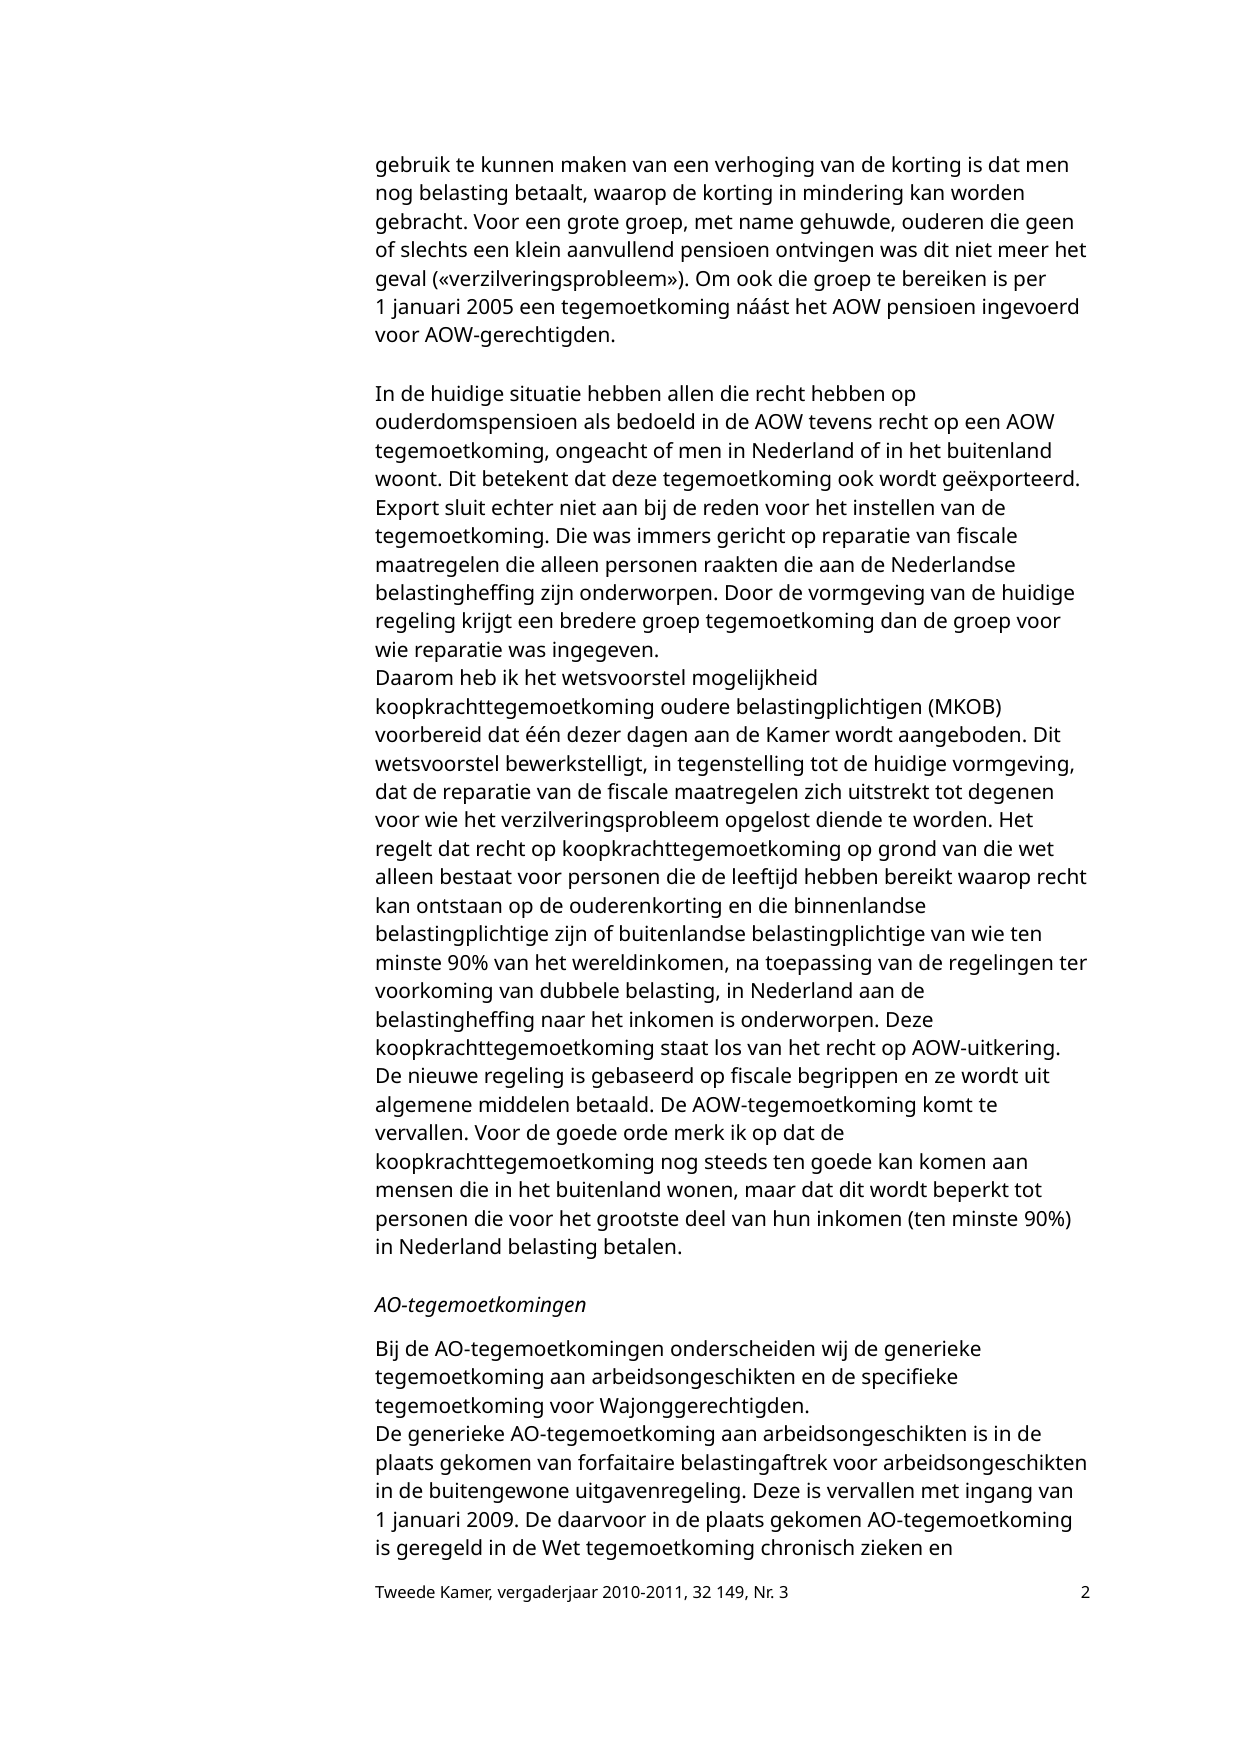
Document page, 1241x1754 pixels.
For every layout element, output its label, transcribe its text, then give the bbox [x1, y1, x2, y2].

text gebruik te kunnen maken van een verhoging van de korting is dat men nog belasting betaalt, waarop de korting in mindering kan worden gebracht. Voor een grote groep, met name gehuwde, ouderen die geen of slechts een klein aanvullend pensioen ontvingen was dit niet meer het geval («verzilveringsprobleem»). Om ook die groep te bereiken is per 1 januari 2005 een tegemoetkoming náást het AOW pensioen ingevoerd voor AOW-gerechtigden. [375, 150, 1090, 349]
text Daarom heb ik het wetsvoorstel mogelijkheid koopkrachttegemoetkoming oudere belastingplichtigen (MKOB) voorbereid dat één dezer dagen aan de Kamer wordt aangeboden. Dit wetsvoorstel bewerkstelligt, in tegenstelling tot de huidige vormgeving, dat de reparatie van de fiscale maatregelen zich uitstrekt tot degenen voor wie het verzilveringsprobleem opgelost diende te worden. Het regelt dat recht op koopkrachttegemoetkoming op grond van die wet alleen bestaat voor personen die de leeftijd hebben bereikt waarop recht kan ontstaan op de ouderenkorting en die binnenlandse belastingplichtige zijn of buitenlandse belastingplichtige van wie ten minste 90% van het wereldinkomen, na toepassing van de regelingen ter voorkoming van dubbele belasting, in Nederland aan de belastingheffing naar het inkomen is onderworpen. Deze koopkrachttegemoetkoming staat los van het recht op AOW-uitkering. De nieuwe regeling is gebaseerd op fiscale begrippen en ze wordt uit algemene middelen betaald. De AOW-tegemoetkoming komt te vervallen. Voor de goede orde merk ik op dat de koopkrachttegemoetkoming nog steeds ten goede kan komen aan mensen die in het buitenland wonen, maar dat dit wordt beperkt tot personen die voor het grootste deel van hun inkomen (ten minste 90%) in Nederland belasting betalen. [375, 663, 1090, 1261]
text Bij de AO-tegemoetkomingen onderscheiden wij de generieke tegemoetkoming aan arbeidsongeschikten en de specifieke tegemoetkoming voor Wajonggerechtigden. [375, 1334, 1090, 1419]
text AO-tegemoetkomingen [375, 1291, 1090, 1319]
text In de huidige situatie hebben allen die recht hebben op ouderdomspensioen als bedoeld in de AOW tevens recht op een AOW tegemoetkoming, ongeacht of men in Nederland of in het buitenland woont. Dit betekent dat deze tegemoetkoming ook wordt geëxporteerd. Export sluit echter niet aan bij de reden voor het instellen van de tegemoetkoming. Die was immers gericht op reparatie van fiscale maatregelen die alleen personen raakten die aan de Nederlandse belastingheffing zijn onderworpen. Door de vormgeving van de huidige regeling krijgt een bredere groep tegemoetkoming dan de groep voor wie reparatie was ingegeven. [375, 379, 1090, 663]
text De generieke AO-tegemoetkoming aan arbeidsongeschikten is in de plaats gekomen van forfaitaire belastingaftrek voor arbeidsongeschikten in de buitengewone uitgavenregeling. Deze is vervallen met ingang van 1 januari 2009. De daarvoor in de plaats gekomen AO-tegemoetkoming is geregeld in de Wet tegemoetkoming chronisch zieken en [375, 1419, 1090, 1562]
